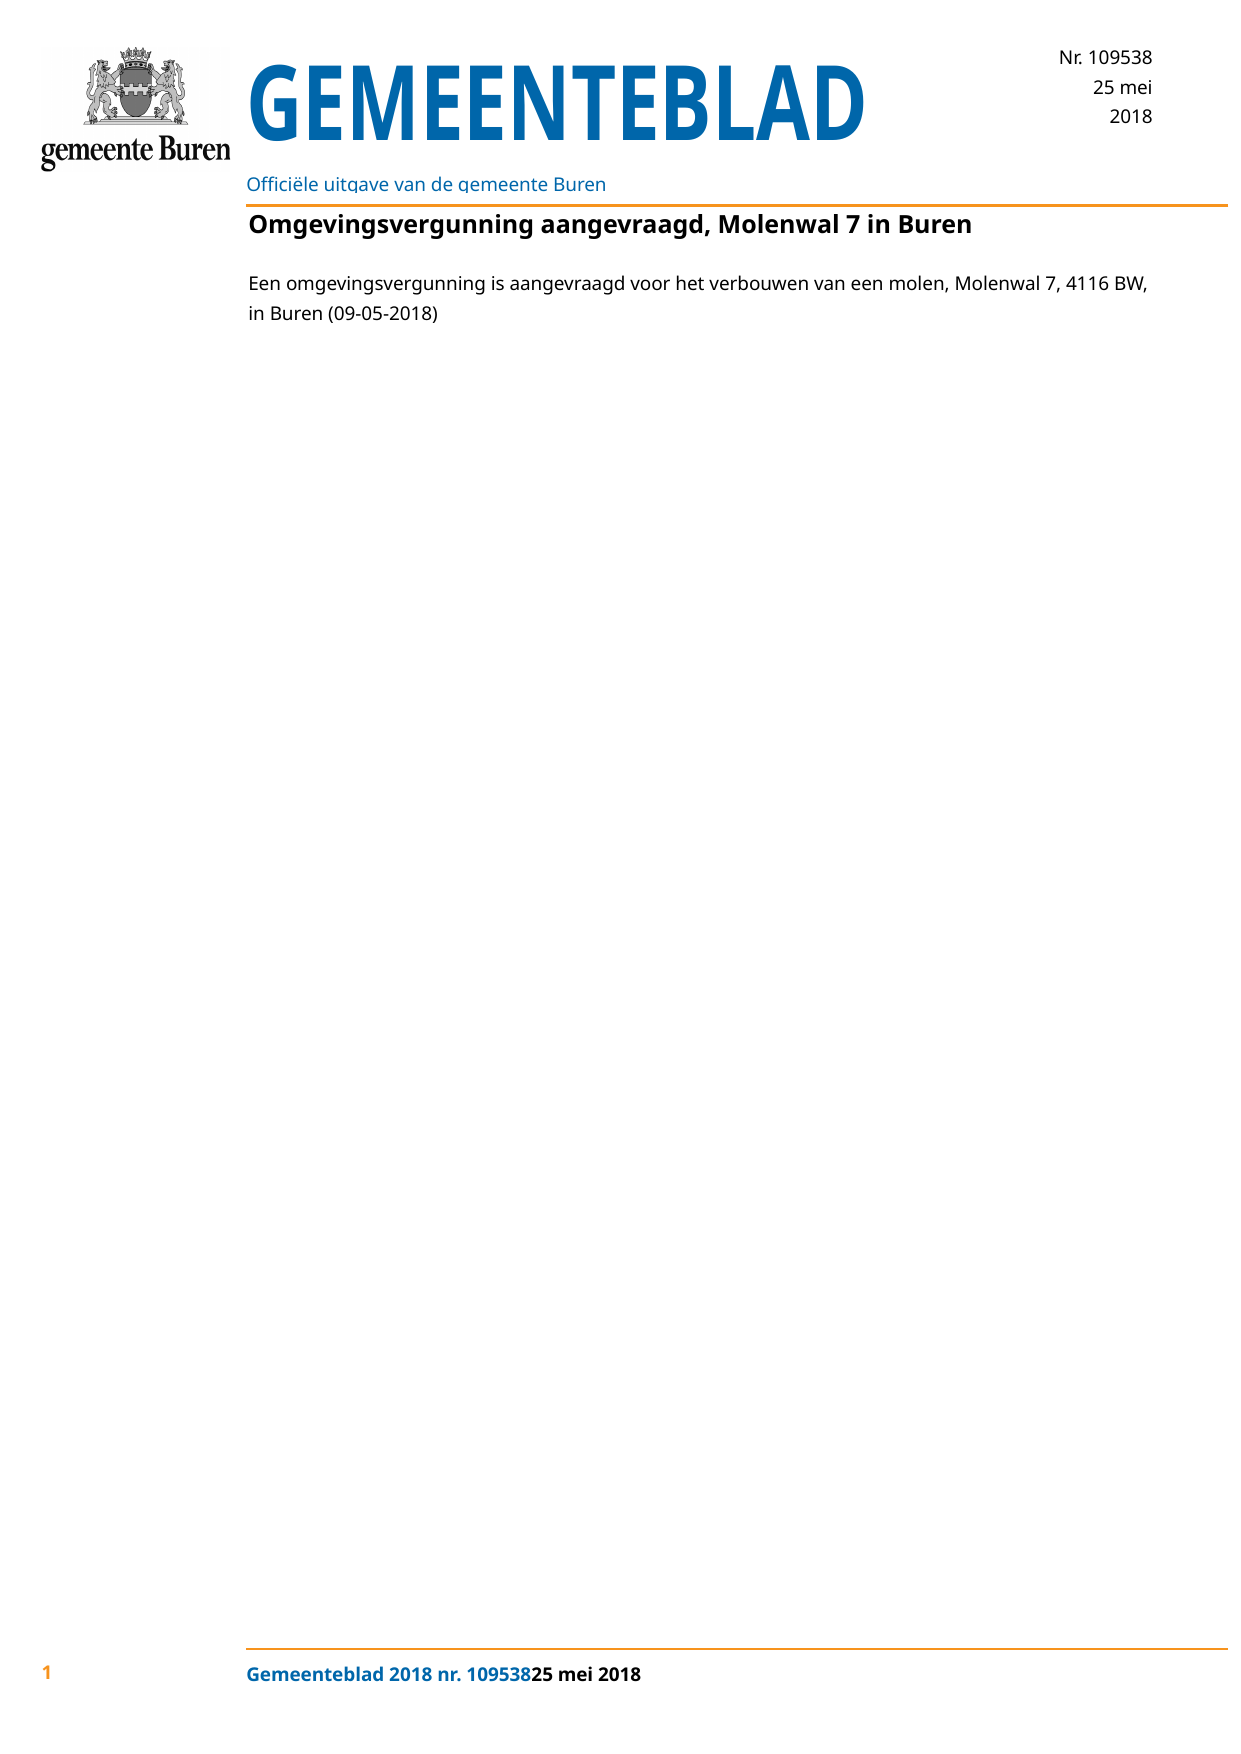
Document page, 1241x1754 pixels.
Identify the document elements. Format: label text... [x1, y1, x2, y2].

text Omgevingsvergunning aangevraagd, Molenwal 7 in Buren [248, 207, 1152, 241]
picture [41, 47, 231, 172]
text Een omgevingsvergunning is aangevraagd voor het verbouwen van een molen, Molenwal 7, 4116 BW, in Buren (09-05-2018) [248, 270, 1152, 326]
